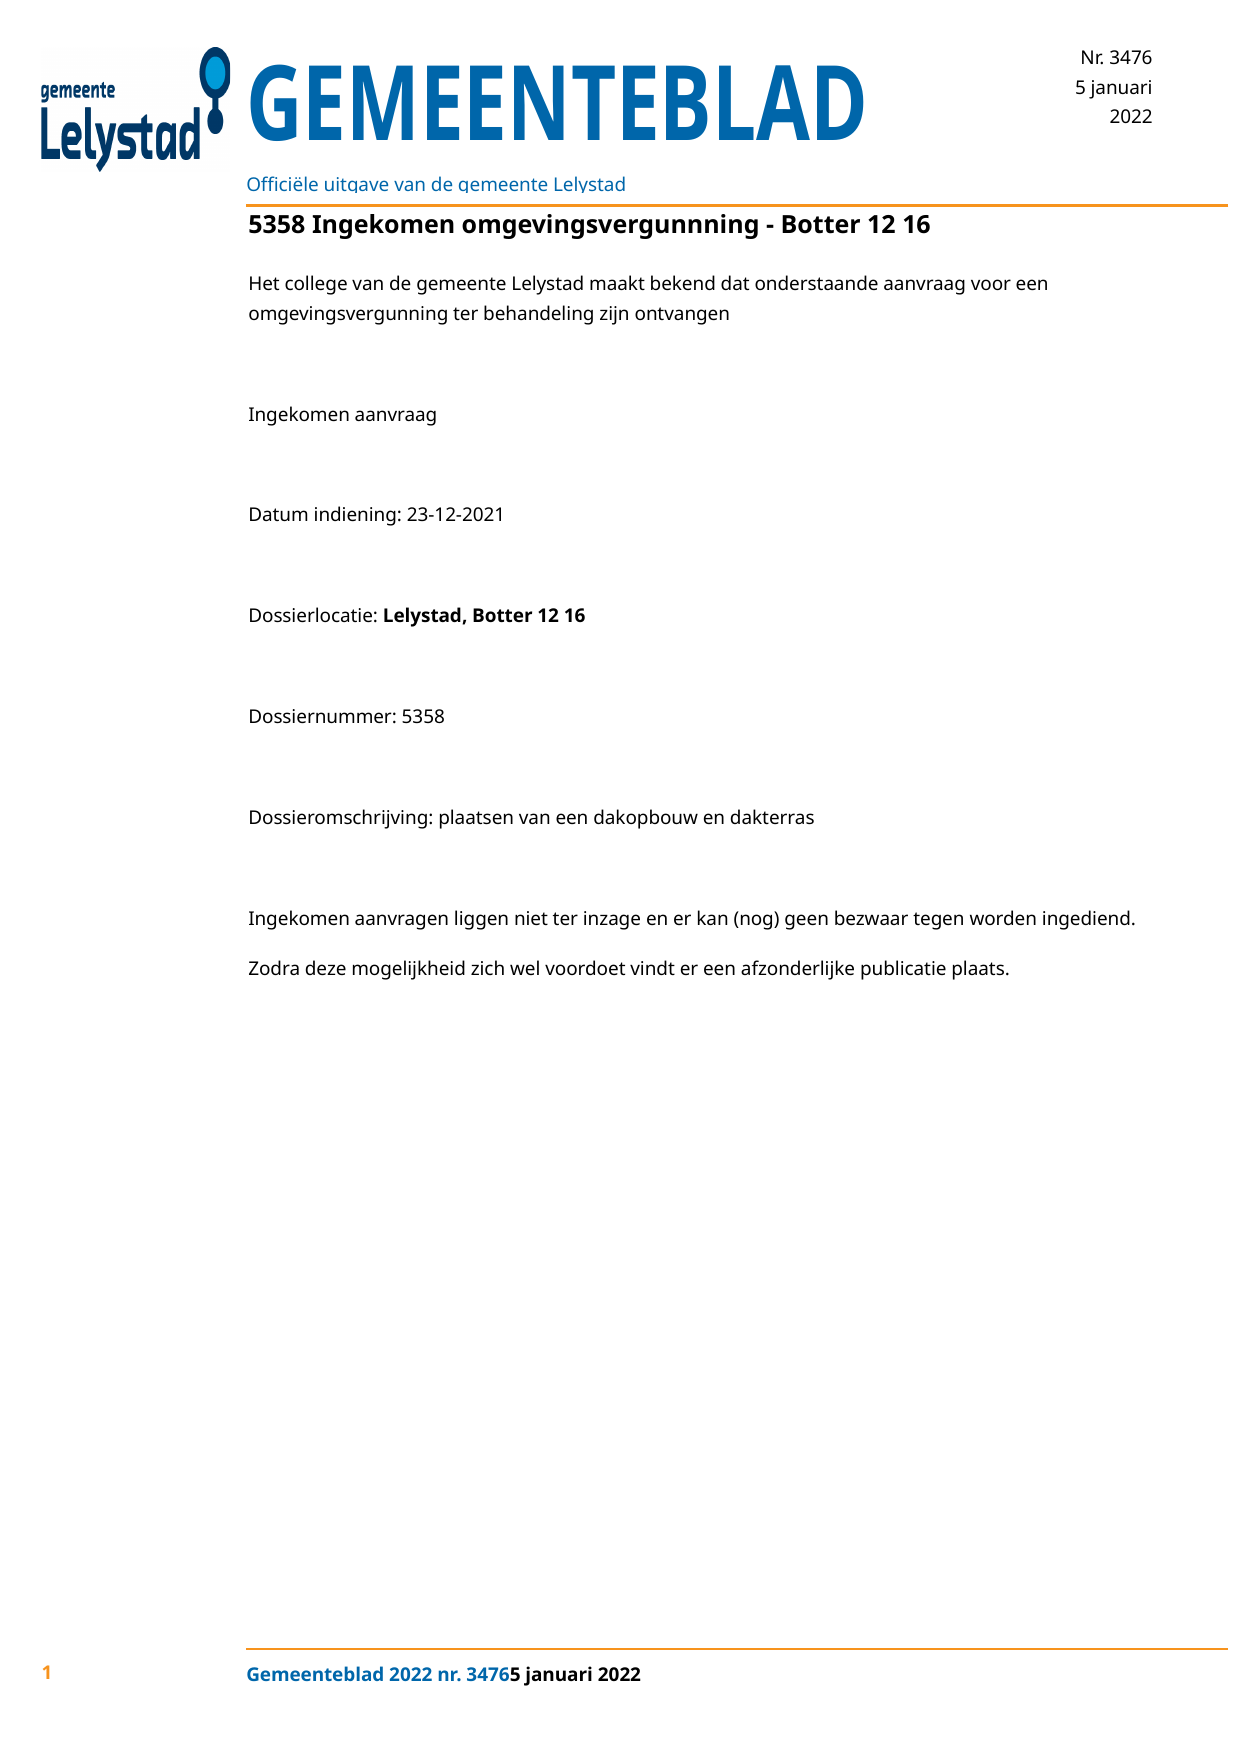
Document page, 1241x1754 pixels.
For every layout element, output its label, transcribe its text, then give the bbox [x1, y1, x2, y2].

text Ingekomen aanvragen liggen niet ter inzage en er kan (nog) geen bezwaar tegen worden ingediend. [248, 905, 1152, 931]
text Zodra deze mogelijkheid zich wel voordoet vindt er een afzonderlijke publicatie plaats. [248, 955, 1152, 981]
text Het college van de gemeente Lelystad maakt bekend dat onderstaande aanvraag voor een omgevingsvergunning ter behandeling zijn ontvangen [248, 270, 1152, 326]
text Dossieromschrijving: plaatsen van een dakopbouw en dakterras [248, 804, 1152, 830]
text Dossiernummer: 5358 [248, 703, 1152, 729]
text Dossierlocatie: Lelystad, Botter 12 16 [248, 602, 1152, 628]
picture [41, 47, 231, 172]
text Ingekomen aanvraag [248, 401, 1152, 426]
text Datum indiening: 23-12-2021 [248, 502, 1152, 527]
text 5358 Ingekomen omgevingsvergunnning - Botter 12 16 [248, 207, 1152, 241]
